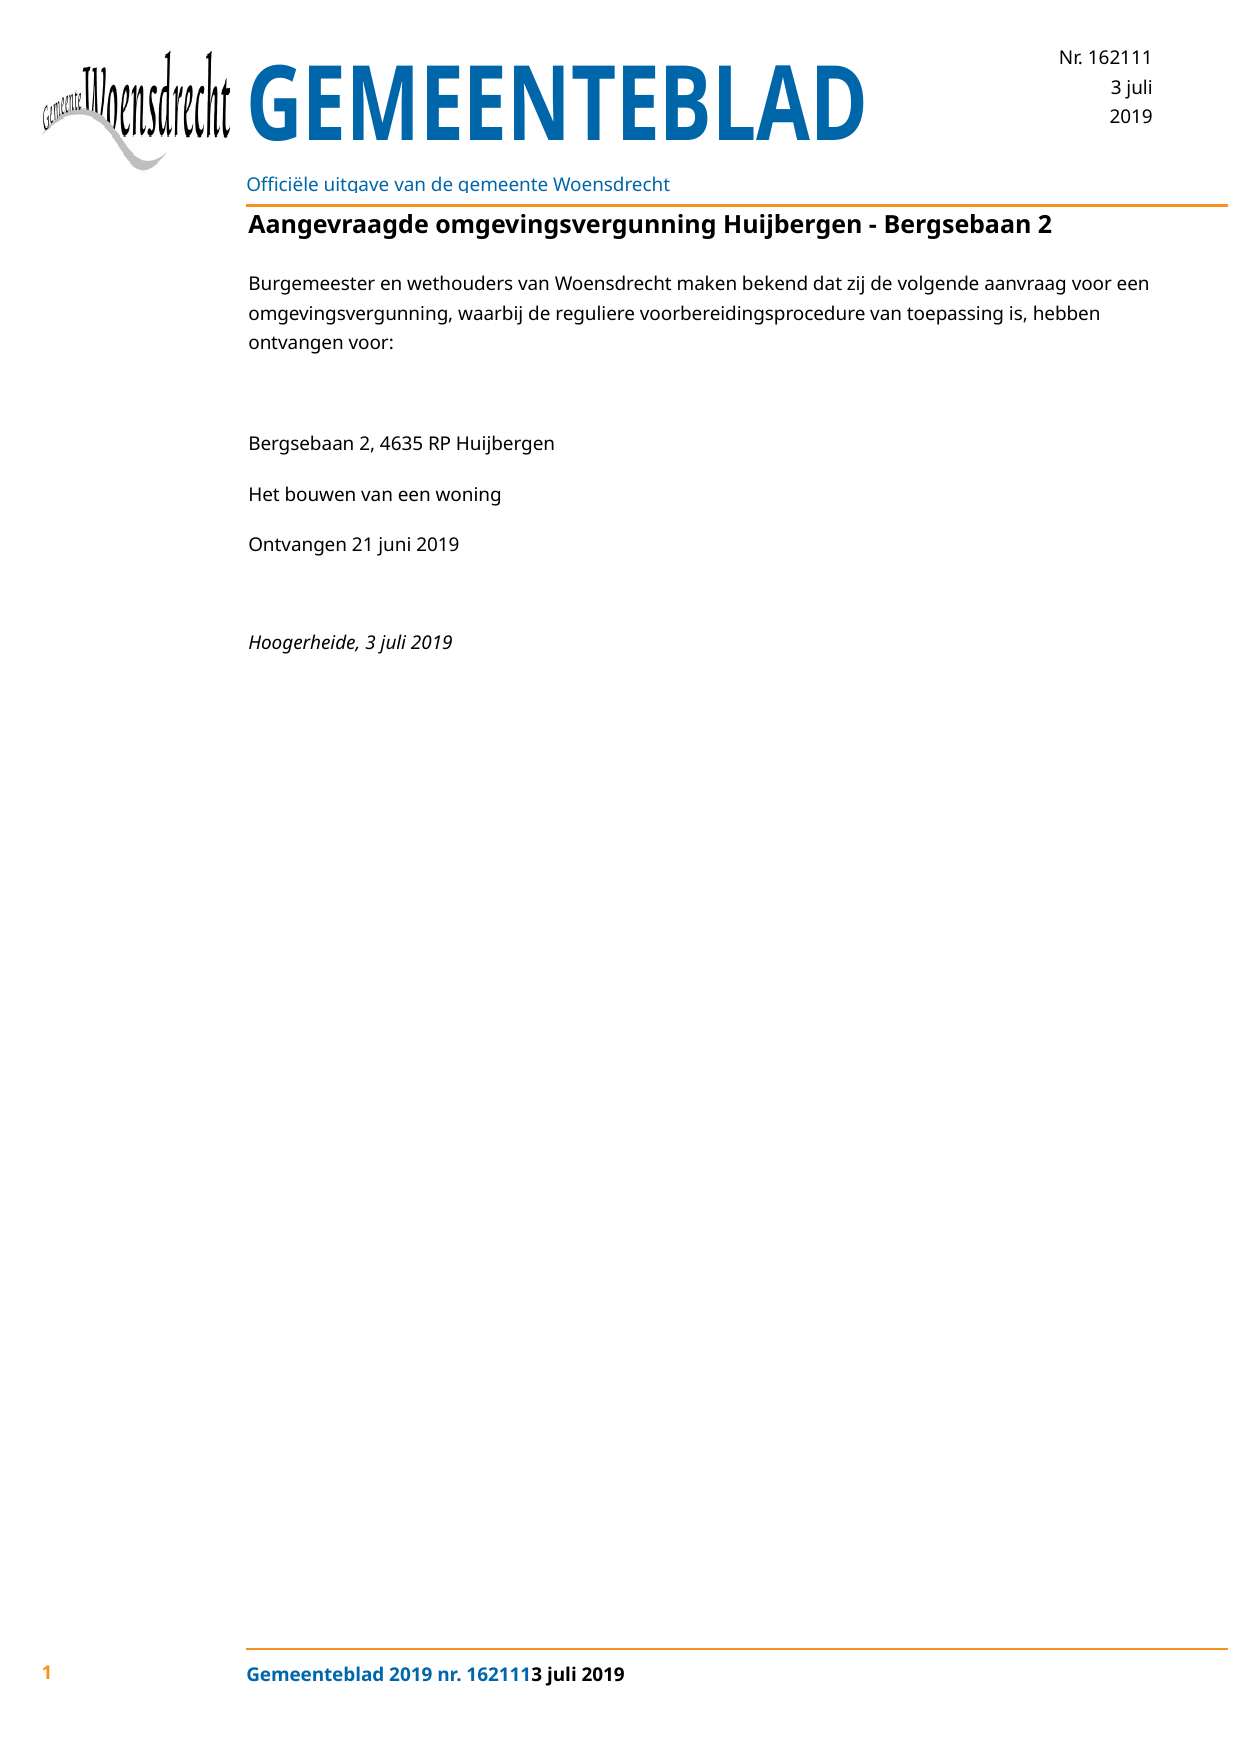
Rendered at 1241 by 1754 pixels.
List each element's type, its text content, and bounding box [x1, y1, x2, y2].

text Ontvangen 21 juni 2019 [248, 531, 1152, 557]
text Het bouwen van een woning [248, 481, 1152, 506]
picture [41, 47, 231, 172]
text Aangevraagde omgevingsvergunning Huijbergen - Bergsebaan 2 [248, 207, 1152, 241]
text Bergsebaan 2, 4635 RP Huijbergen [248, 430, 1152, 456]
text Hoogerheide, 3 juli 2019 [248, 629, 1152, 655]
text Burgemeester en wethouders van Woensdrecht maken bekend dat zij de volgende aanvraag voor een omgevingsvergunning, waarbij de reguliere voorbereidingsprocedure van toepassing is, hebben ontvangen voor: [248, 270, 1152, 355]
